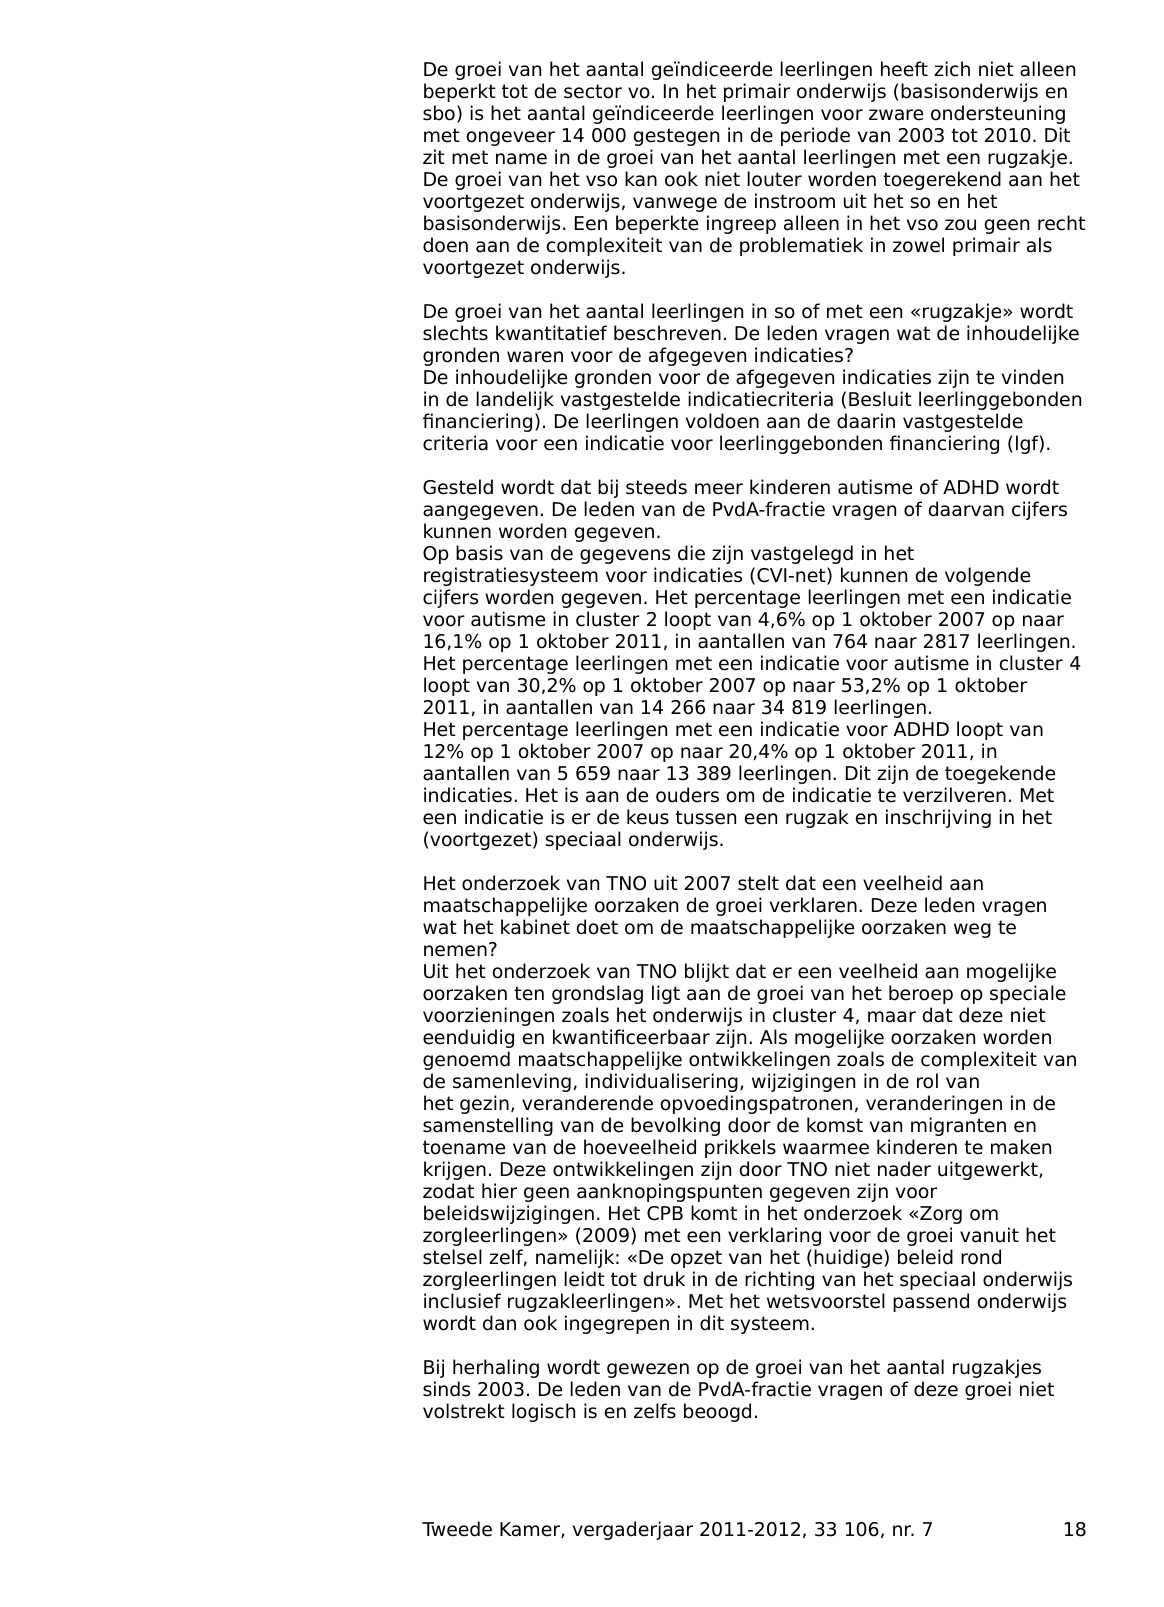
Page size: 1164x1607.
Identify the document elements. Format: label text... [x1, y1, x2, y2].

text De groei van het aantal leerlingen in so of met een «rugzakje» wordt slechts kwantitatief beschreven. De leden vragen wat de inhoudelijke gronden waren voor de afgegeven indicaties? [422, 301, 1087, 367]
text Bij herhaling wordt gewezen op de groei van het aantal rugzakjes sinds 2003. De leden van de PvdA-fractie vragen of deze groei niet volstrekt logisch is en zelfs beoogd. [422, 1357, 1087, 1423]
text Uit het onderzoek van TNO blijkt dat er een veelheid aan mogelijke oorzaken ten grondslag ligt aan de groei van het beroep op speciale voorzieningen zoals het onderwijs in cluster 4, maar dat deze niet eenduidig en kwantificeerbaar zijn. Als mogelijke oorzaken worden genoemd maatschappelijke ontwikkelingen zoals de complexiteit van de samenleving, individualisering, wijzigingen in de rol van [422, 961, 1087, 1093]
text Het onderzoek van TNO uit 2007 stelt dat een veelheid aan maatschappelijke oorzaken de groei verklaren. Deze leden vragen wat het kabinet doet om de maatschappelijke oorzaken weg te nemen? [422, 873, 1087, 961]
text Op basis van de gegevens die zijn vastgelegd in het registratiesysteem voor indicaties (CVI-net) kunnen de volgende cijfers worden gegeven. Het percentage leerlingen met een indicatie voor autisme in cluster 2 loopt van 4,6% op 1 oktober 2007 op naar 16,1% op 1 oktober 2011, in aantallen van 764 naar 2817 leerlingen. [422, 543, 1087, 653]
text Het percentage leerlingen met een indicatie voor ADHD loopt van 12% op 1 oktober 2007 op naar 20,4% op 1 oktober 2011, in aantallen van 5 659 naar 13 389 leerlingen. Dit zijn de toegekende indicaties. Het is aan de ouders om de indicatie te verzilveren. Met een indicatie is er de keus tussen een rugzak en inschrijving in het (voortgezet) speciaal onderwijs. [422, 719, 1087, 851]
text Het percentage leerlingen met een indicatie voor autisme in cluster 4 loopt van 30,2% op 1 oktober 2007 op naar 53,2% op 1 oktober 2011, in aantallen van 14 266 naar 34 819 leerlingen. [422, 653, 1087, 719]
text De inhoudelijke gronden voor de afgegeven indicaties zijn te vinden in de landelijk vastgestelde indicatiecriteria (Besluit leerlinggebonden financiering). De leerlingen voldoen aan de daarin vastgestelde criteria voor een indicatie voor leerlinggebonden financiering (lgf). [422, 367, 1087, 455]
text Gesteld wordt dat bij steeds meer kinderen autisme of ADHD wordt aangegeven. De leden van de PvdA-fractie vragen of daarvan cijfers kunnen worden gegeven. [422, 477, 1087, 543]
text het gezin, veranderende opvoedingspatronen, veranderingen in de samenstelling van de bevolking door de komst van migranten en toename van de hoeveelheid prikkels waarmee kinderen te maken krijgen. Deze ontwikkelingen zijn door TNO niet nader uitgewerkt, zodat hier geen aanknopingspunten gegeven zijn voor beleidswijzigingen. Het CPB komt in het onderzoek «Zorg om zorgleerlingen» (2009) met een verklaring voor de groei vanuit het stelsel zelf, namelijk: «De opzet van het (huidige) beleid rond zorgleerlingen leidt tot druk in de richting van het speciaal onderwijs inclusief rugzakleerlingen». Met het wetsvoorstel passend onderwijs wordt dan ook ingegrepen in dit systeem. [422, 1093, 1087, 1334]
text De groei van het aantal geïndiceerde leerlingen heeft zich niet alleen beperkt tot de sector vo. In het primair onderwijs (basisonderwijs en sbo) is het aantal geïndiceerde leerlingen voor zware ondersteuning met ongeveer 14 000 gestegen in de periode van 2003 tot 2010. Dit zit met name in de groei van het aantal leerlingen met een rugzakje. De groei van het vso kan ook niet louter worden toegerekend aan het voortgezet onderwijs, vanwege de instroom uit het so en het basisonderwijs. Een beperkte ingreep alleen in het vso zou geen recht doen aan de complexiteit van de problematiek in zowel primair als voortgezet onderwijs. [422, 59, 1087, 279]
